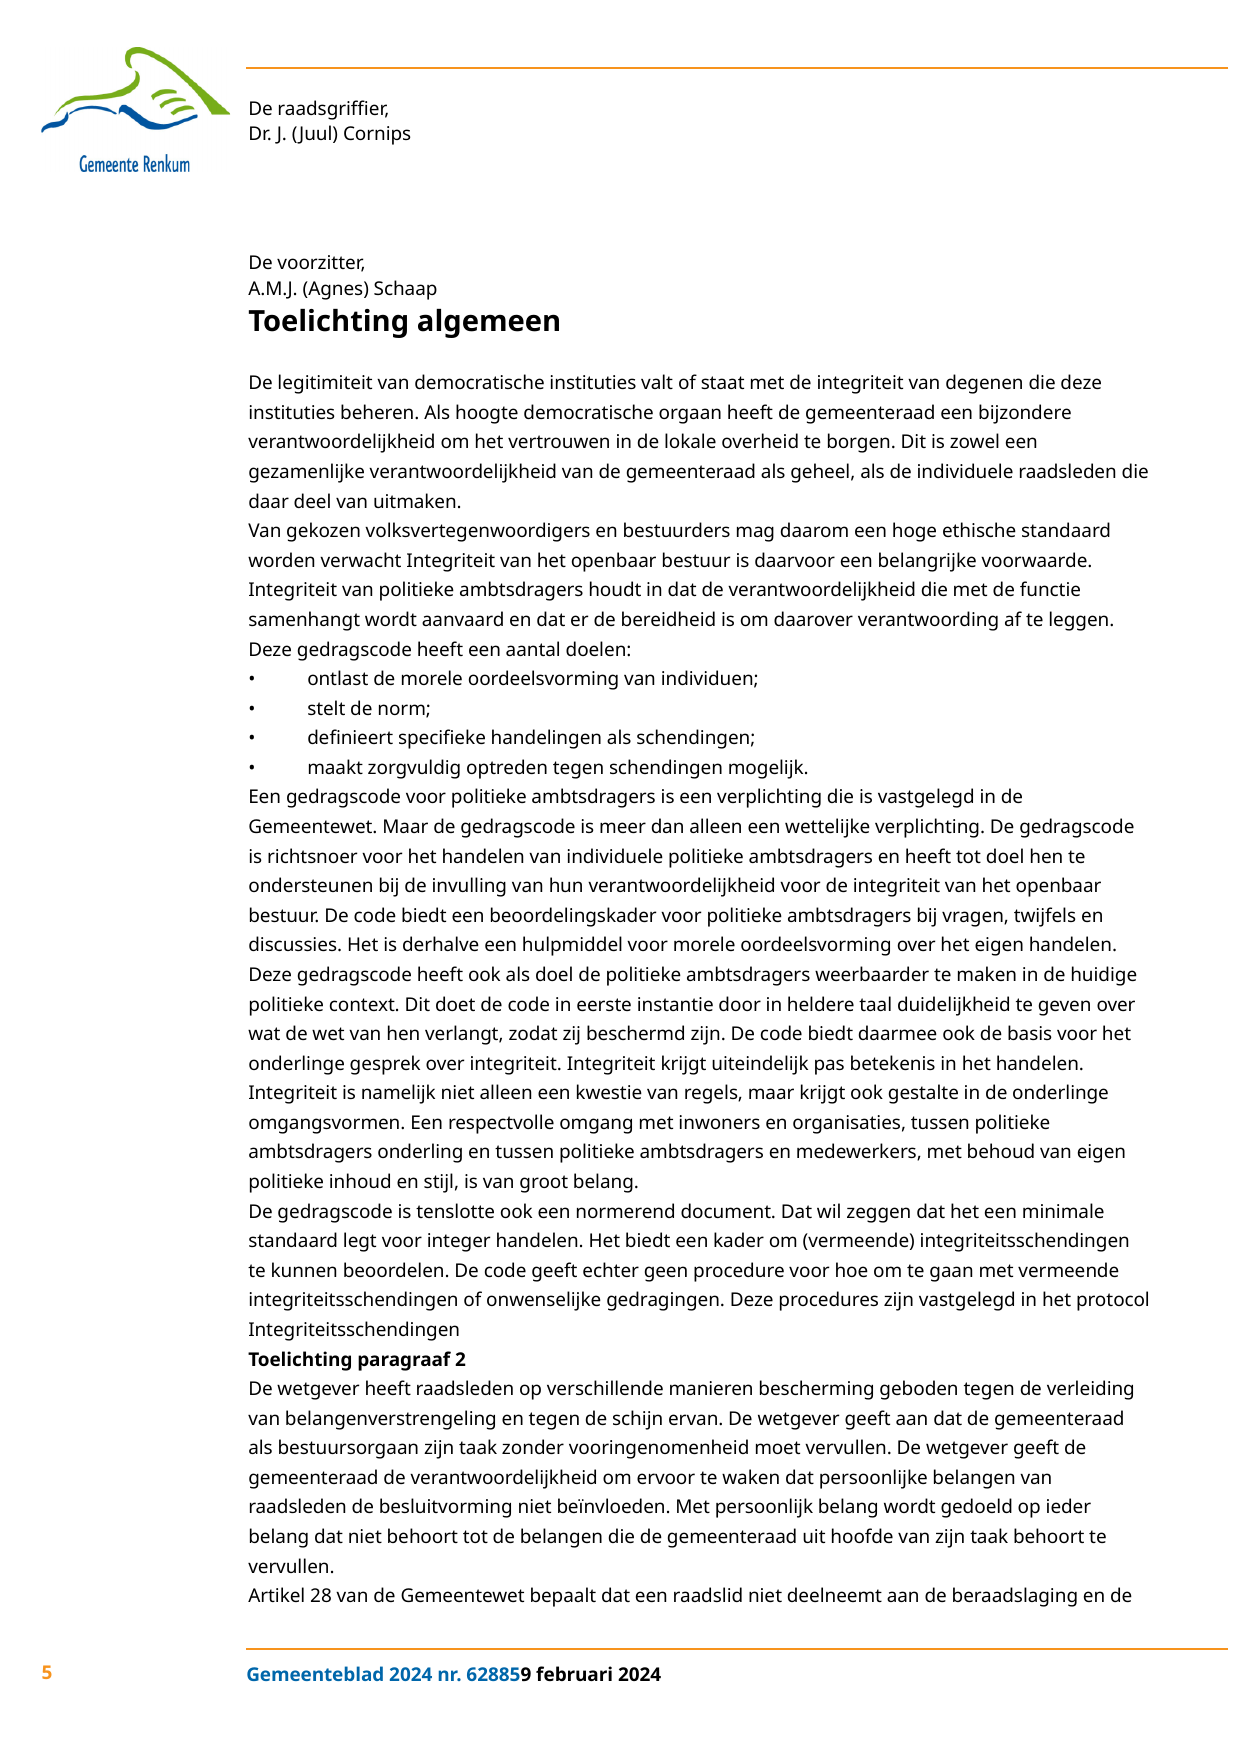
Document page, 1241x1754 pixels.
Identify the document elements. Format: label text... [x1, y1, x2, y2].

text Toelichting algemeen [248, 301, 1152, 340]
list stelt de norm; [248, 695, 1152, 721]
text Integriteit is namelijk niet alleen een kwestie van regels, maar krijgt ook gestalte in de onderlinge omgangsvormen. Een respectvolle omgang met inwoners en organisaties, tussen politieke ambtsdragers onderling en tussen politieke ambtsdragers en medewerkers, met behoud van eigen politieke inhoud en stijl, is van groot belang. [248, 1079, 1152, 1194]
text A.M.J. (Agnes) Schaap [248, 275, 1152, 301]
text De gedragscode is tenslotte ook een normerend document. Dat wil zeggen dat het een minimale standaard legt voor integer handelen. Het biedt een kader om (vermeende) integriteitsschendingen te kunnen beoordelen. De code geeft echter geen procedure voor hoe om te gaan met vermeende integriteitsschendingen of onwenselijke gedragingen. Deze procedures zijn vastgelegd in het protocol Integriteitsschendingen [248, 1198, 1152, 1342]
text Dr. J. (Juul) Cornips [248, 121, 1152, 146]
text Deze gedragscode heeft een aantal doelen: [248, 636, 1152, 661]
picture [41, 47, 231, 172]
text Van gekozen volksvertegenwoordigers en bestuurders mag daarom een hoge ethische standaard worden verwacht Integriteit van het openbaar bestuur is daarvoor een belangrijke voorwaarde. Integriteit van politieke ambtsdragers houdt in dat de verantwoordelijkheid die met de functie samenhangt wordt aanvaard en dat er de bereidheid is om daarover verantwoording af te leggen. [248, 517, 1152, 632]
list ontlast de morele oordeelsvorming van individuen; [248, 665, 1152, 691]
text De raadsgriffier, [248, 95, 1152, 121]
text Toelichting paragraaf 2 [248, 1346, 1152, 1371]
list maakt zorgvuldig optreden tegen schendingen mogelijk. [248, 754, 1152, 780]
list definieert specifieke handelingen als schendingen; [248, 724, 1152, 750]
text De voorzitter, [248, 249, 1152, 275]
text De legitimiteit van democratische instituties valt of staat met de integriteit van degenen die deze instituties beheren. Als hoogte democratische orgaan heeft de gemeenteraad een bijzondere verantwoordelijkheid om het vertrouwen in de lokale overheid te borgen. Dit is zowel een gezamenlijke verantwoordelijkheid van de gemeenteraad als geheel, als de individuele raadsleden die daar deel van uitmaken. [248, 369, 1152, 513]
text Een gedragscode voor politieke ambtsdragers is een verplichting die is vastgelegd in de Gemeentewet. Maar de gedragscode is meer dan alleen een wettelijke verplichting. De gedragscode is richtsnoer voor het handelen van individuele politieke ambtsdragers en heeft tot doel hen te ondersteunen bij de invulling van hun verantwoordelijkheid voor de integriteit van het openbaar bestuur. De code biedt een beoordelingskader voor politieke ambtsdragers bij vragen, twijfels en discussies. Het is derhalve een hulpmiddel voor morele oordeelsvorming over het eigen handelen. Deze gedragscode heeft ook als doel de politieke ambtsdragers weerbaarder te maken in de huidige politieke context. Dit doet de code in eerste instantie door in heldere taal duidelijkheid te geven over wat de wet van hen verlangt, zodat zij beschermd zijn. De code biedt daarmee ook de basis voor het onderlinge gesprek over integriteit. Integriteit krijgt uiteindelijk pas betekenis in het handelen. [248, 784, 1152, 1076]
text Artikel 28 van de Gemeentewet bepaalt dat een raadslid niet deelneemt aan de beraadslaging en de [248, 1582, 1152, 1608]
text De wetgever heeft raadsleden op verschillende manieren bescherming geboden tegen de verleiding van belangenverstrengeling en tegen de schijn ervan. De wetgever geeft aan dat de gemeenteraad als bestuursorgaan zijn taak zonder vooringenomenheid moet vervullen. De wetgever geeft de gemeenteraad de verantwoordelijkheid om ervoor te waken dat persoonlijke belangen van raadsleden de besluitvorming niet beïnvloeden. Met persoonlijk belang wordt gedoeld op ieder belang dat niet behoort tot de belangen die de gemeenteraad uit hoofde van zijn taak behoort te vervullen. [248, 1375, 1152, 1578]
